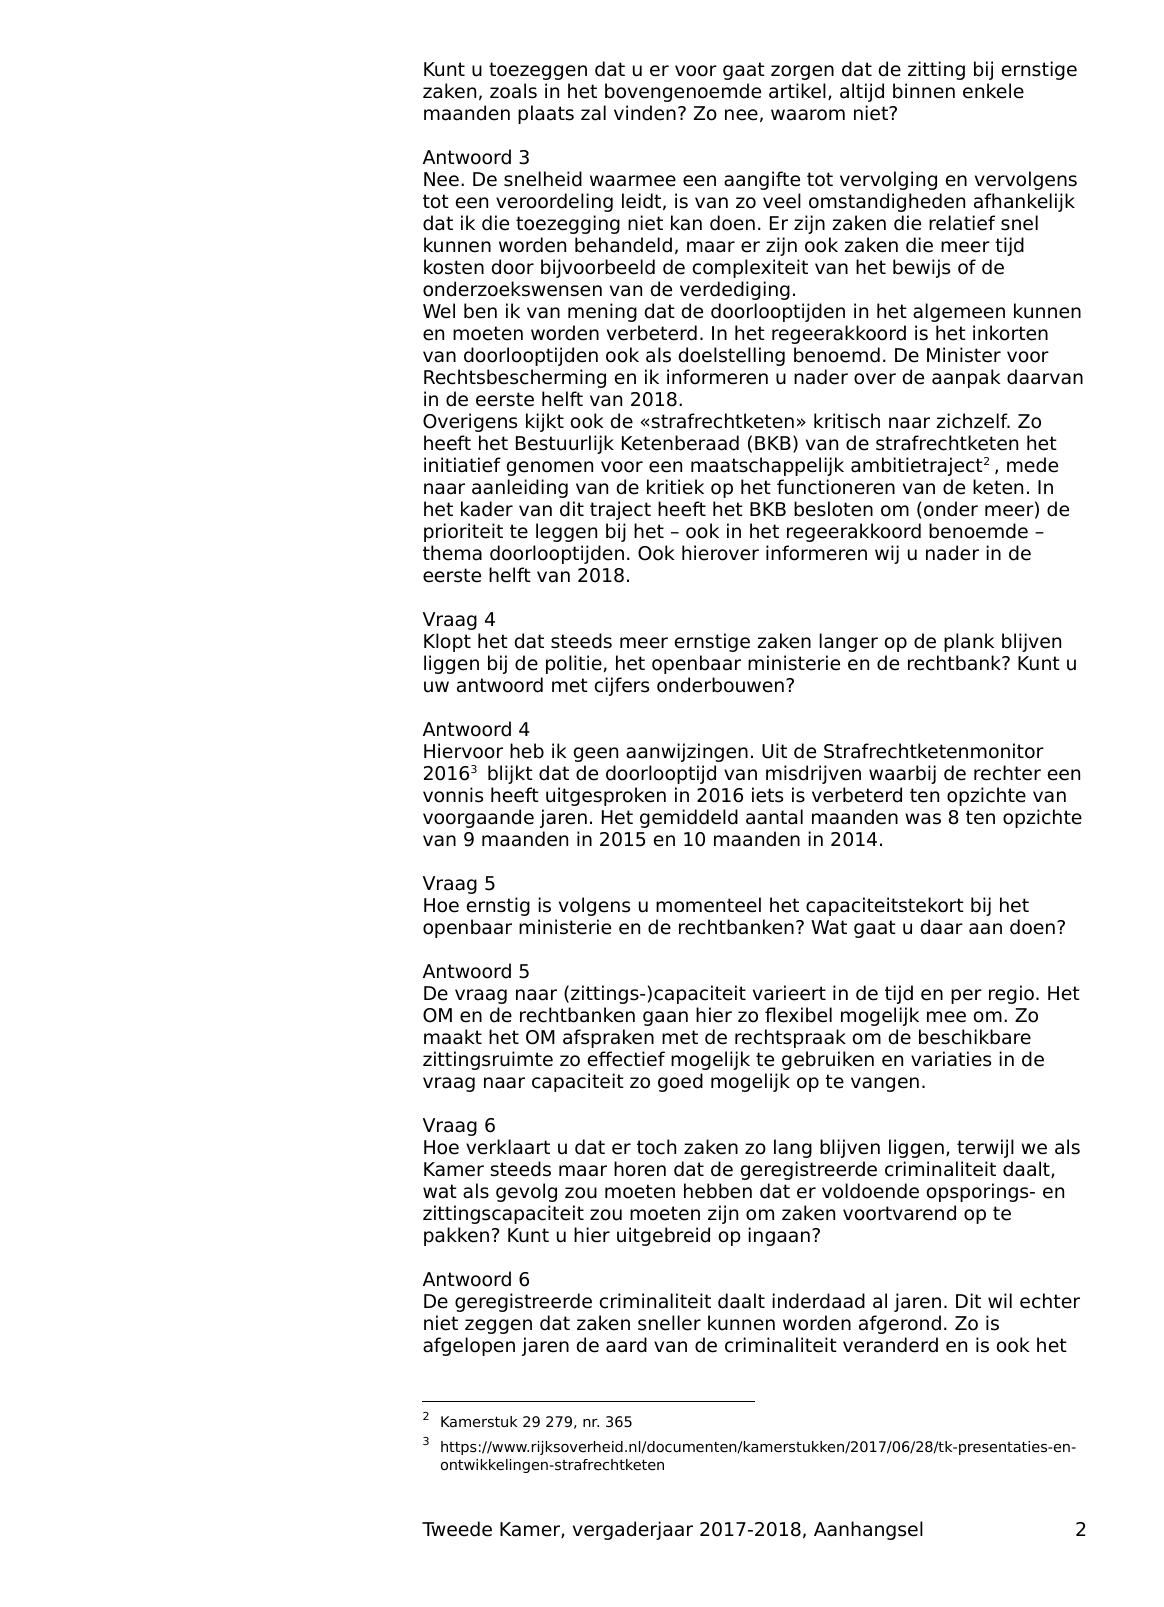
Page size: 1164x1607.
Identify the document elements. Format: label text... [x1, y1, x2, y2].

text Vraag 5 [422, 873, 1087, 895]
text Hoe verklaart u dat er toch zaken zo lang blijven liggen, terwijl we als Kamer steeds maar horen dat de geregistreerde criminaliteit daalt, wat als gevolg zou moeten hebben dat er voldoende opsporings- en zittingscapaciteit zou moeten zijn om zaken voortvarend op te pakken? Kunt u hier uitgebreid op ingaan? [422, 1137, 1087, 1247]
text Antwoord 6 [422, 1269, 1087, 1291]
text Wel ben ik van mening dat de doorlooptijden in het algemeen kunnen en moeten worden verbeterd. In het regeerakkoord is het inkorten van doorlooptijden ook als doelstelling benoemd. De Minister voor Rechtsbescherming en ik informeren u nader over de aanpak daarvan in de eerste helft van 2018. [422, 301, 1087, 411]
text https://www.rijksoverheid.nl/documenten/kamerstukken/2017/06/28/tk-presentaties-en-ontwikkelingen-strafrechtketen [422, 1435, 1087, 1474]
text De vraag naar (zittings-)capaciteit varieert in de tijd en per regio. Het OM en de rechtbanken gaan hier zo flexibel mogelijk mee om. Zo maakt het OM afspraken met de rechtspraak om de beschikbare zittingsruimte zo effectief mogelijk te gebruiken en variaties in de vraag naar capaciteit zo goed mogelijk op te vangen. [422, 983, 1087, 1093]
text Hoe ernstig is volgens u momenteel het capaciteitstekort bij het openbaar ministerie en de rechtbanken? Wat gaat u daar aan doen? [422, 895, 1087, 939]
text Vraag 4 [422, 609, 1087, 631]
text Overigens kijkt ook de «strafrechtketen» kritisch naar zichzelf. Zo heeft het Bestuurlijk Ketenberaad (BKB) van de strafrechtketen het initiatief genomen voor een maatschappelijk ambitietraject, mede naar aanleiding van de kritiek op het functioneren van de keten. In het kader van dit traject heeft het BKB besloten om (onder meer) de prioriteit te leggen bij het – ook in het regeerakkoord benoemde – thema doorlooptijden. Ook hierover informeren wij u nader in de eerste helft van 2018. [422, 411, 1087, 587]
text Antwoord 5 [422, 961, 1087, 983]
text Kamerstuk 29 279, nr. 365 [422, 1410, 1087, 1432]
text Nee. De snelheid waarmee een aangifte tot vervolging en vervolgens tot een veroordeling leidt, is van zo veel omstandigheden afhankelijk dat ik die toezegging niet kan doen. Er zijn zaken die relatief snel kunnen worden behandeld, maar er zijn ook zaken die meer tijd kosten door bijvoorbeeld de complexiteit van het bewijs of de onderzoekswensen van de verdediging. [422, 169, 1087, 301]
text De geregistreerde criminaliteit daalt inderdaad al jaren. Dit wil echter niet zeggen dat zaken sneller kunnen worden afgerond. Zo is afgelopen jaren de aard van de criminaliteit veranderd en is ook het [422, 1291, 1087, 1357]
text Antwoord 3 [422, 147, 1087, 169]
text Antwoord 4 [422, 719, 1087, 741]
text Hiervoor heb ik geen aanwijzingen. Uit de Strafrechtketenmonitor 2016 blijkt dat de doorlooptijd van misdrijven waarbij de rechter een vonnis heeft uitgesproken in 2016 iets is verbeterd ten opzichte van voorgaande jaren. Het gemiddeld aantal maanden was 8 ten opzichte van 9 maanden in 2015 en 10 maanden in 2014. [422, 741, 1087, 851]
text Klopt het dat steeds meer ernstige zaken langer op de plank blijven liggen bij de politie, het openbaar ministerie en de rechtbank? Kunt u uw antwoord met cijfers onderbouwen? [422, 631, 1087, 697]
text Vraag 6 [422, 1115, 1087, 1137]
text Kunt u toezeggen dat u er voor gaat zorgen dat de zitting bij ernstige zaken, zoals in het bovengenoemde artikel, altijd binnen enkele maanden plaats zal vinden? Zo nee, waarom niet? [422, 59, 1087, 125]
